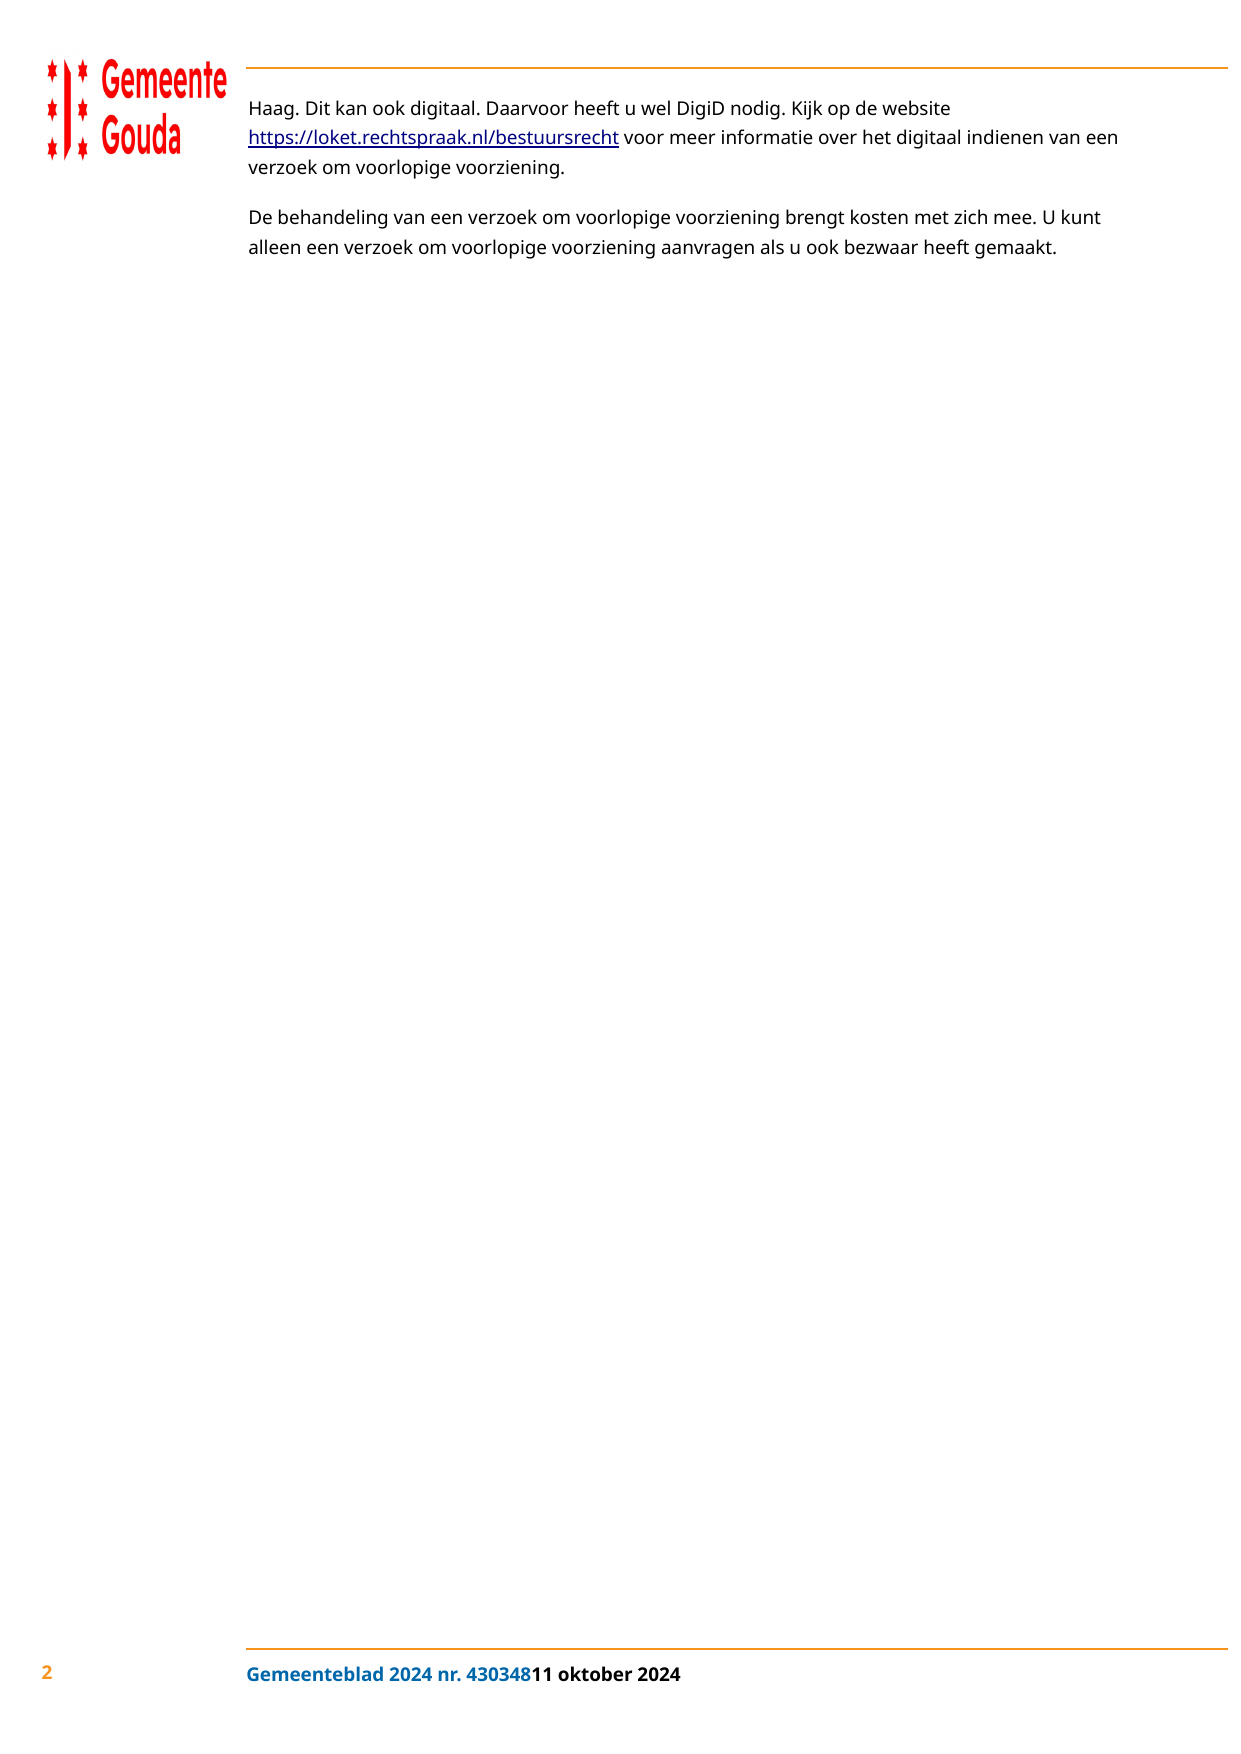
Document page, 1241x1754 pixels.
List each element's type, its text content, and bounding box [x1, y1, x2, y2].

text Haag. Dit kan ook digitaal. Daarvoor heeft u wel DigiD nodig. Kijk op de website https://loket.rechtspraak.nl/bestuursrecht voor meer informatie over het digitaal indienen van een verzoek om voorlopige voorziening. [248, 95, 1152, 180]
text De behandeling van een verzoek om voorlopige voorziening brengt kosten met zich mee. U kunt alleen een verzoek om voorlopige voorziening aanvragen als u ook bezwaar heeft gemaakt. [248, 204, 1152, 260]
picture [41, 47, 231, 172]
